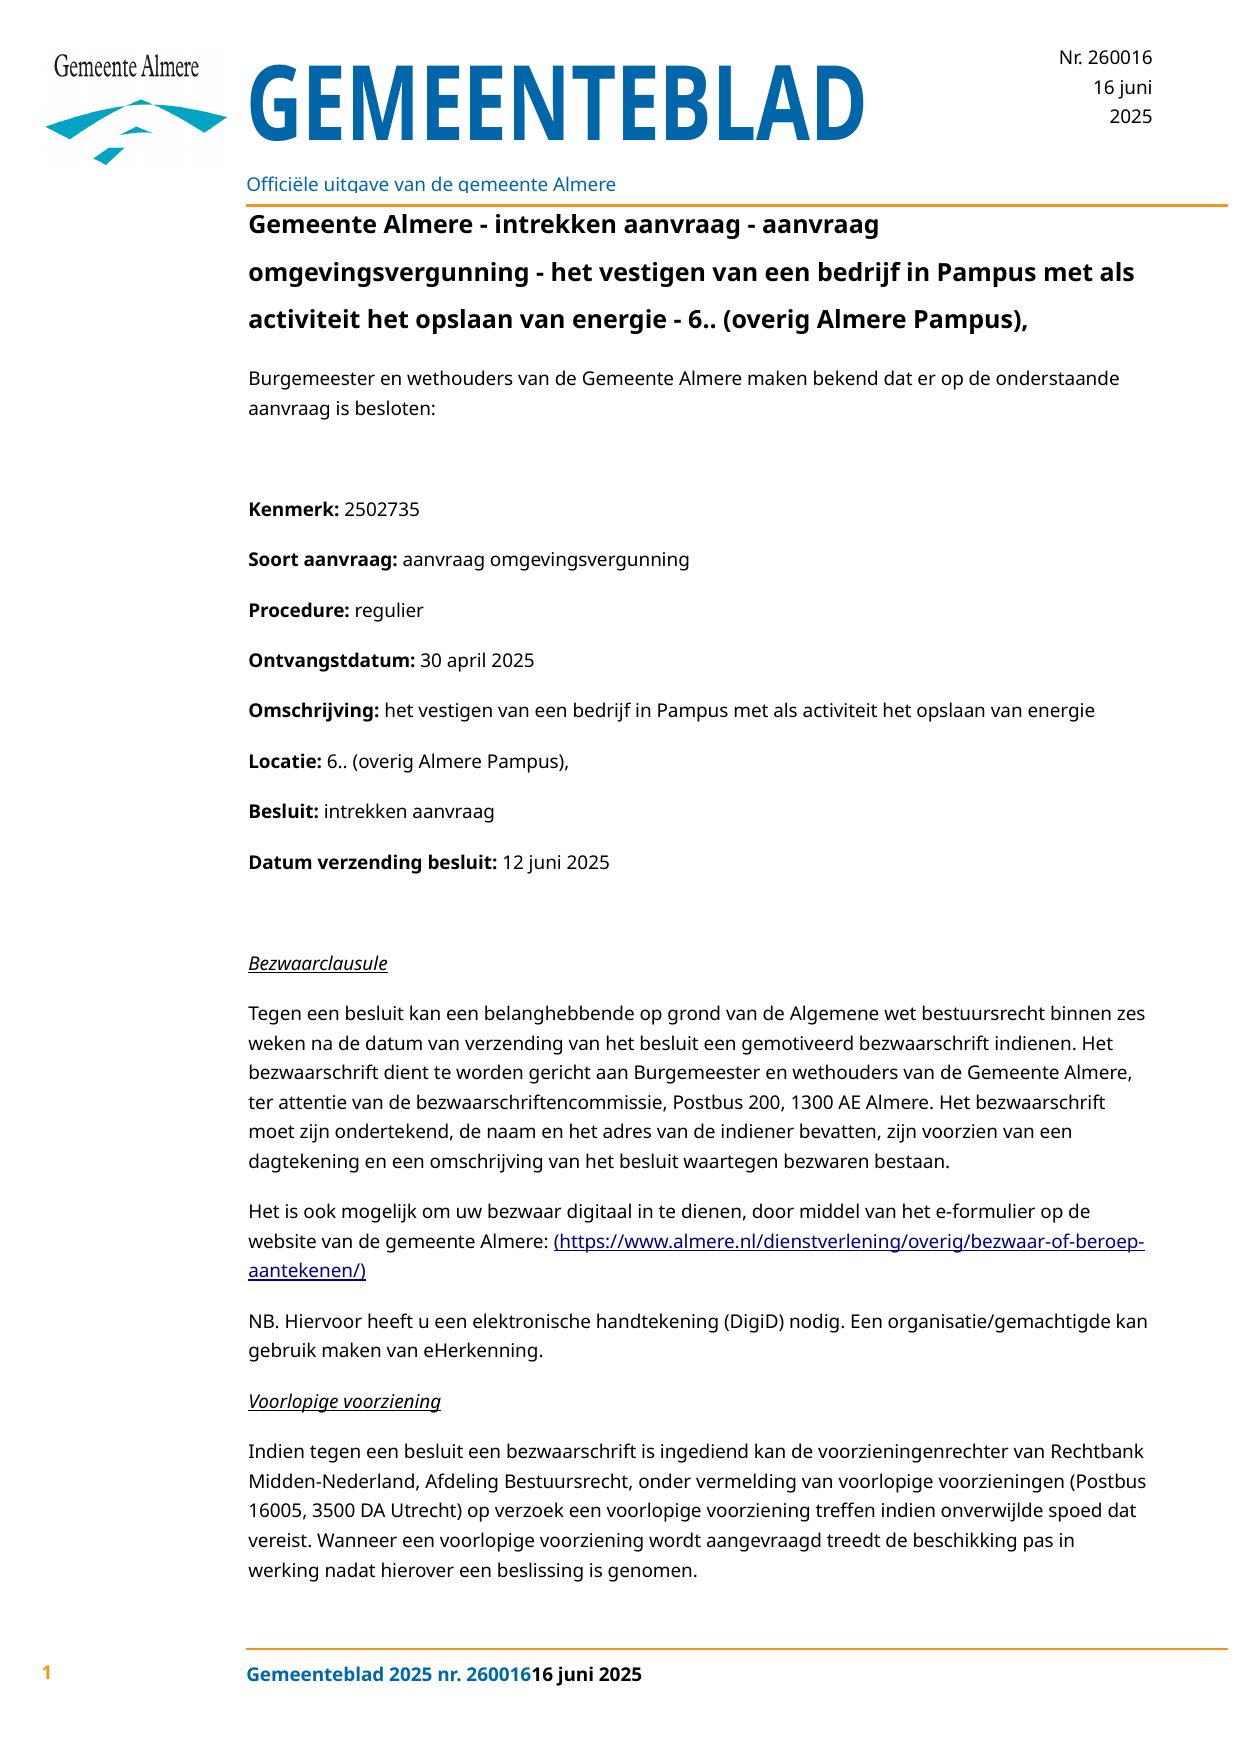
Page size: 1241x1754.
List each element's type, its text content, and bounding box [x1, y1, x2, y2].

text Bezwaarclausule [248, 950, 1152, 975]
text Gemeente Almere - intrekken aanvraag - aanvraag omgevingsvergunning - het vestigen van een bedrijf in Pampus met als activiteit het opslaan van energie - 6.. (overig Almere Pampus), [248, 207, 1152, 336]
text Locatie: 6.. (overig Almere Pampus), [248, 748, 1152, 774]
text Tegen een besluit kan een belanghebbende op grond van de Algemene wet bestuursrecht binnen zes weken na de datum van verzending van het besluit een gemotiveerd bezwaarschrift indienen. Het bezwaarschrift dient te worden gericht aan Burgemeester en wethouders van de Gemeente Almere, ter attentie van de bezwaarschriftencommissie, Postbus 200, 1300 AE Almere. Het bezwaarschrift moet zijn ondertekend, de naam en het adres van de indiener bevatten, zijn voorzien van een dagtekening en een omschrijving van het besluit waartegen bezwaren bestaan. [248, 1000, 1152, 1174]
text Procedure: regulier [248, 597, 1152, 622]
text Kenmerk: 2502735 [248, 496, 1152, 522]
text Omschrijving: het vestigen van een bedrijf in Pampus met als activiteit het opslaan van energie [248, 698, 1152, 723]
text Voorlopige voorziening [248, 1388, 1152, 1414]
text Datum verzending besluit: 12 juni 2025 [248, 849, 1152, 874]
text Burgemeester en wethouders van de Gemeente Almere maken bekend dat er op de onderstaande aanvraag is besloten: [248, 366, 1152, 421]
text Ontvangstdatum: 30 april 2025 [248, 647, 1152, 673]
text Soort aanvraag: aanvraag omgevingsvergunning [248, 546, 1152, 572]
text Het is ook mogelijk om uw bezwaar digitaal in te dienen, door middel van het e-formulier op de website van de gemeente Almere: (https://www.almere.nl/dienstverlening/overig/bezwaar-of-beroep-aantekenen/) [248, 1198, 1152, 1283]
text Indien tegen een besluit een bezwaarschrift is ingediend kan de voorzieningenrechter van Rechtbank Midden-Nederland, Afdeling Bestuursrecht, onder vermelding van voorlopige voorzieningen (Postbus 16005, 3500 DA Utrecht) op verzoek een voorlopige voorziening treffen indien onverwijlde spoed dat vereist. Wanneer een voorlopige voorziening wordt aangevraagd treedt de beschikking pas in werking nadat hierover een beslissing is genomen. [248, 1438, 1152, 1582]
text NB. Hiervoor heeft u een elektronische handtekening (DigiD) nodig. Een organisatie/gemachtigde kan gebruik maken van eHerkenning. [248, 1308, 1152, 1363]
picture [41, 47, 231, 172]
text Besluit: intrekken aanvraag [248, 798, 1152, 824]
